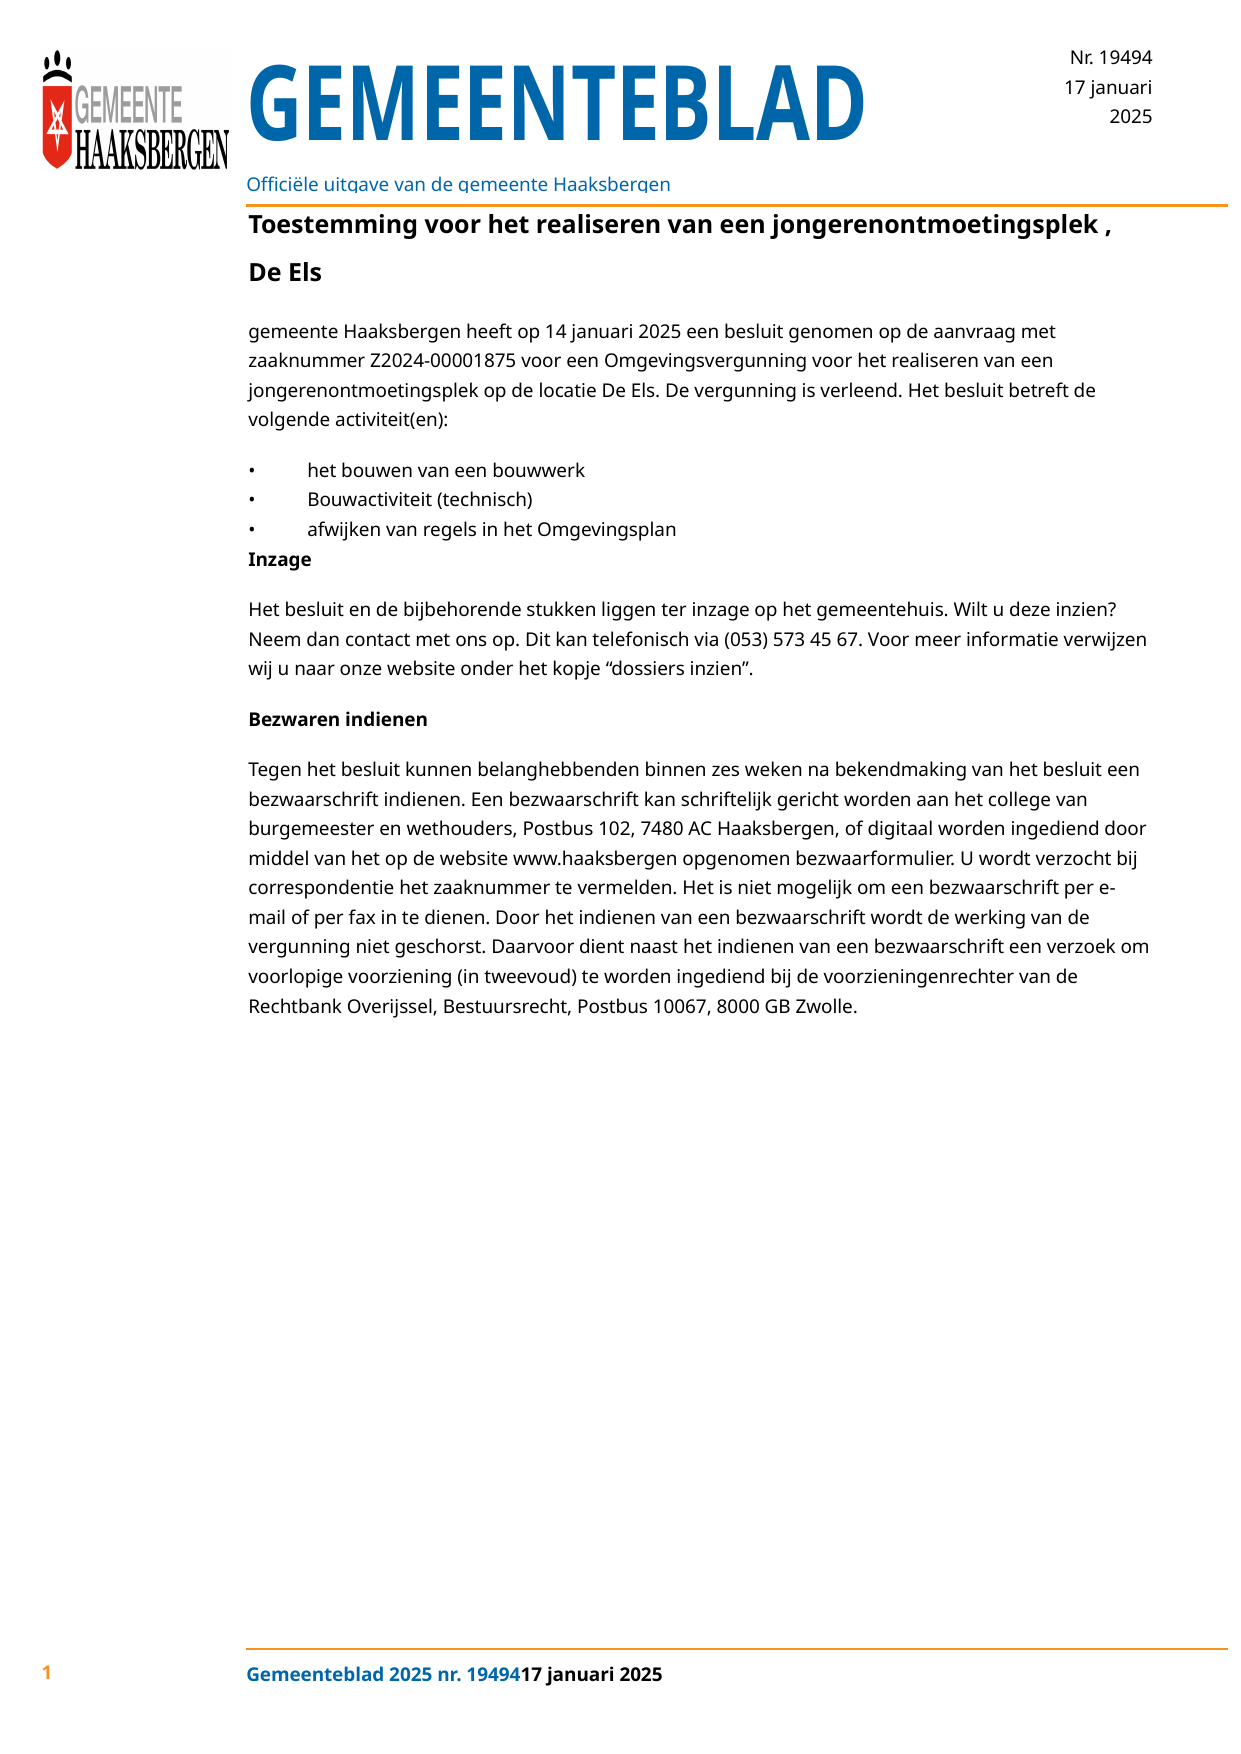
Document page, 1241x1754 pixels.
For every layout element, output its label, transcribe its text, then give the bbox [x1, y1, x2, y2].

list Bouwactiviteit (technisch) [248, 487, 1152, 512]
list afwijken van regels in het Omgevingsplan [248, 516, 1152, 542]
text Inzage [248, 546, 1152, 572]
picture [41, 47, 231, 172]
list het bouwen van een bouwwerk [248, 457, 1152, 483]
text Toestemming voor het realiseren van een jongerenontmoetingsplek , De Els [248, 207, 1152, 288]
text Het besluit en de bijbehorende stukken liggen ter inzage op het gemeentehuis. Wilt u deze inzien? Neem dan contact met ons op. Dit kan telefonisch via (053) 573 45 67. Voor meer informatie verwijzen wij u naar onze website onder het kopje “dossiers inzien”. [248, 596, 1152, 681]
text Tegen het besluit kunnen belanghebbenden binnen zes weken na bekendmaking van het besluit een bezwaarschrift indienen. Een bezwaarschrift kan schriftelijk gericht worden aan het college van burgemeester en wethouders, Postbus 102, 7480 AC Haaksbergen, of digitaal worden ingediend door middel van het op de website www.haaksbergen opgenomen bezwaarformulier. U wordt verzocht bij correspondentie het zaaknummer te vermelden. Het is niet mogelijk om een bezwaarschrift per e-mail of per fax in te dienen. Door het indienen van een bezwaarschrift wordt de werking van de vergunning niet geschorst. Daarvoor dient naast het indienen van een bezwaarschrift een verzoek om voorlopige voorziening (in tweevoud) te worden ingediend bij de voorzieningenrechter van de Rechtbank Overijssel, Bestuursrecht, Postbus 10067, 8000 GB Zwolle. [248, 756, 1152, 1019]
text Bezwaren indienen [248, 706, 1152, 732]
text gemeente Haaksbergen heeft op 14 januari 2025 een besluit genomen op de aanvraag met zaaknummer Z2024-00001875 voor een Omgevingsvergunning voor het realiseren van een jongerenontmoetingsplek op de locatie De Els. De vergunning is verleend. Het besluit betreft de volgende activiteit(en): [248, 318, 1152, 432]
